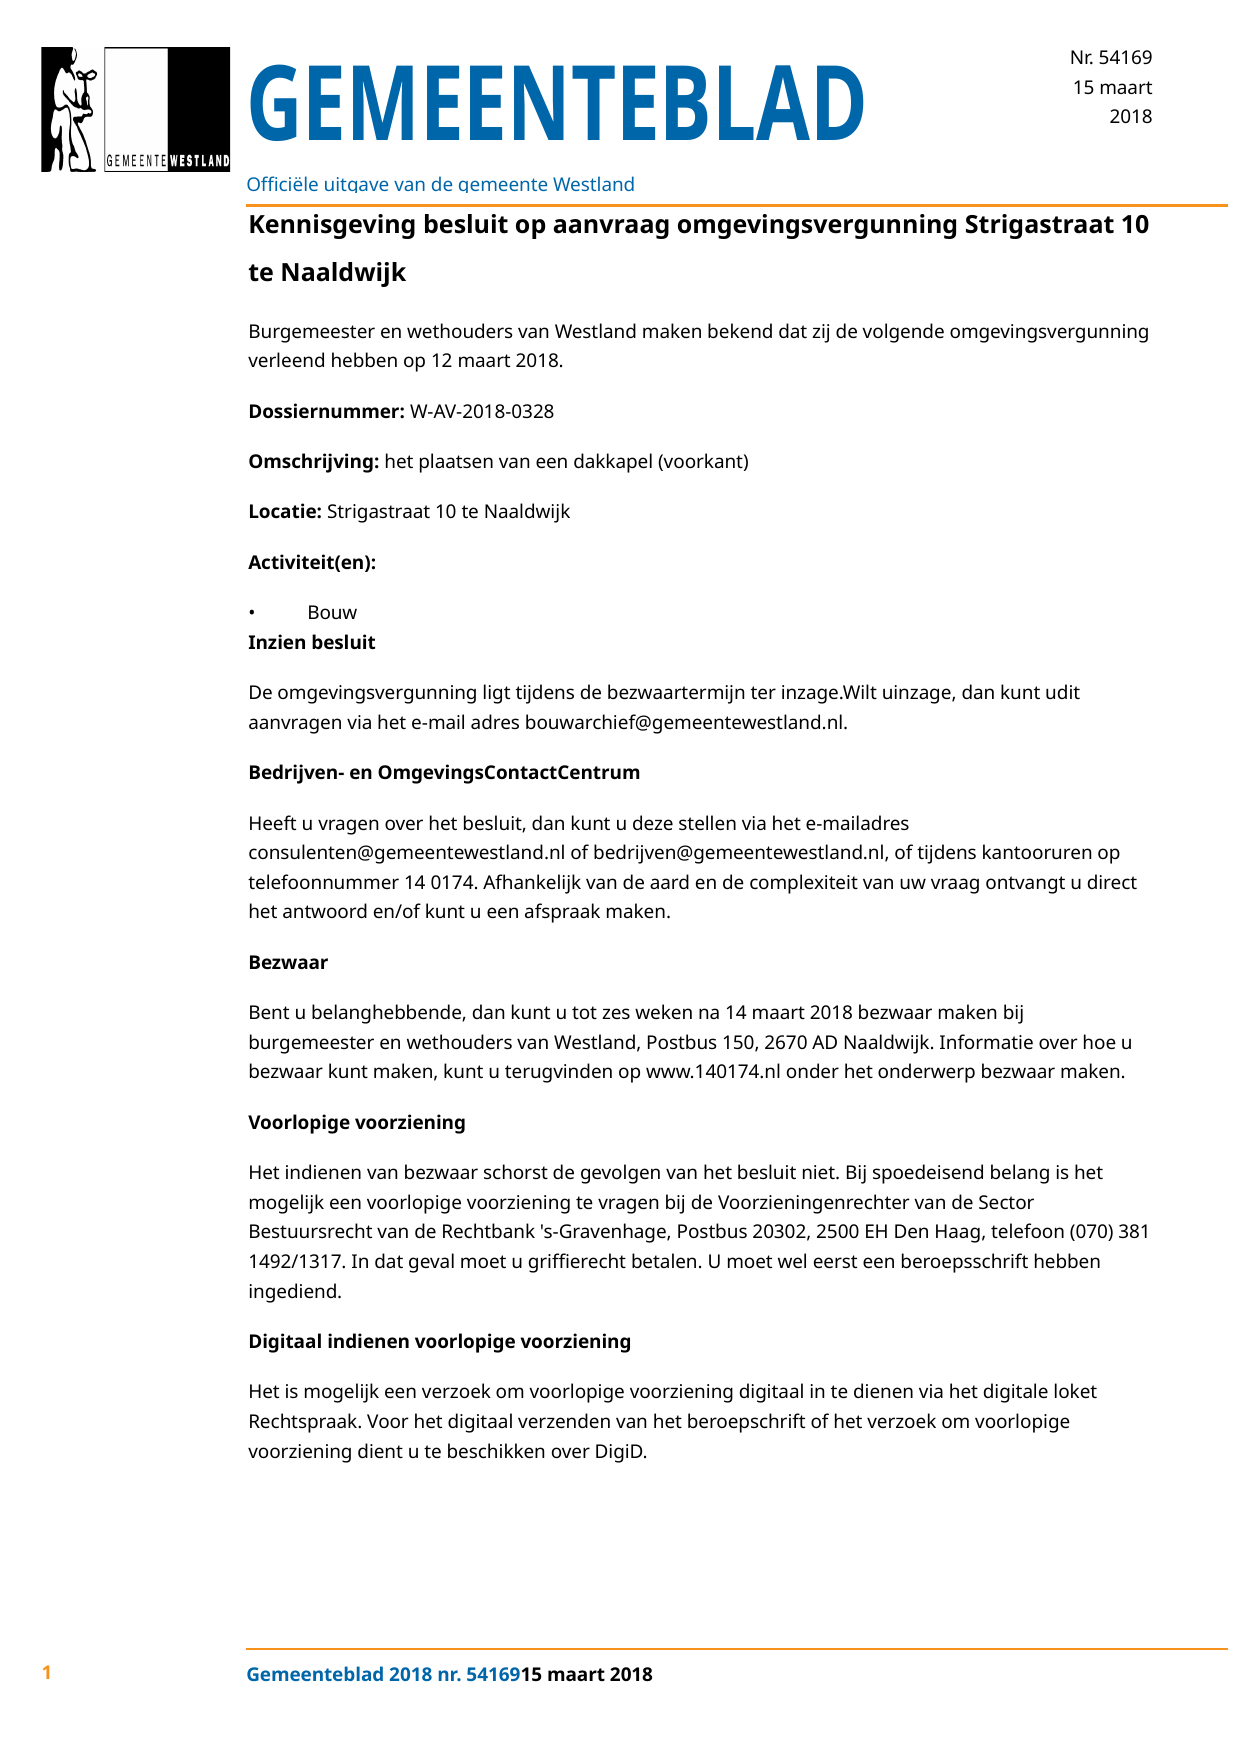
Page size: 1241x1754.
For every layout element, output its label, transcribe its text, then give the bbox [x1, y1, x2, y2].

list Bouw [248, 599, 1152, 625]
text De omgevingsvergunning ligt tijdens de bezwaartermijn ter inzage.Wilt uinzage, dan kunt udit aanvragen via het e-mail adres bouwarchief@gemeentewestland.nl. [248, 679, 1152, 735]
text Bedrijven- en OmgevingsContactCentrum [248, 759, 1152, 785]
text Dossiernummer: W-AV-2018-0328 [248, 398, 1152, 424]
picture [41, 47, 231, 172]
text Inzien besluit [248, 629, 1152, 655]
text Locatie: Strigastraat 10 te Naaldwijk [248, 499, 1152, 524]
text Bezwaar [248, 949, 1152, 975]
text Heeft u vragen over het besluit, dan kunt u deze stellen via het e-mailadres consulenten@gemeentewestland.nl of bedrijven@gemeentewestland.nl, of tijdens kantooruren op telefoonnummer 14 0174. Afhankelijk van de aard en de complexiteit van uw vraag ontvangt u direct het antwoord en/of kunt u een afspraak maken. [248, 810, 1152, 924]
text Het is mogelijk een verzoek om voorlopige voorziening digitaal in te dienen via het digitale loket Rechtspraak. Voor het digitaal verzenden van het beroepschrift of het verzoek om voorlopige voorziening dient u te beschikken over DigiD. [248, 1379, 1152, 1464]
text Digitaal indienen voorlopige voorziening [248, 1328, 1152, 1354]
text Omschrijving: het plaatsen van een dakkapel (voorkant) [248, 448, 1152, 474]
text Kennisgeving besluit op aanvraag omgevingsvergunning Strigastraat 10 te Naaldwijk [248, 207, 1152, 288]
text Het indienen van bezwaar schorst de gevolgen van het besluit niet. Bij spoedeisend belang is het mogelijk een voorlopige voorziening te vragen bij de Voorzieningenrechter van de Sector Bestuursrecht van de Rechtbank 's-Gravenhage, Postbus 20302, 2500 EH Den Haag, telefoon (070) 381 1492/1317. In dat geval moet u griffierecht betalen. U moet wel eerst een beroepsschrift hebben ingediend. [248, 1159, 1152, 1304]
text Bent u belanghebbende, dan kunt u tot zes weken na 14 maart 2018 bezwaar maken bij burgemeester en wethouders van Westland, Postbus 150, 2670 AD Naaldwijk. Informatie over hoe u bezwaar kunt maken, kunt u terugvinden op www.140174.nl onder het onderwerp bezwaar maken. [248, 999, 1152, 1084]
text Activiteit(en): [248, 549, 1152, 575]
text Burgemeester en wethouders van Westland maken bekend dat zij de volgende omgevingsvergunning verleend hebben op 12 maart 2018. [248, 318, 1152, 373]
text Voorlopige voorziening [248, 1109, 1152, 1135]
